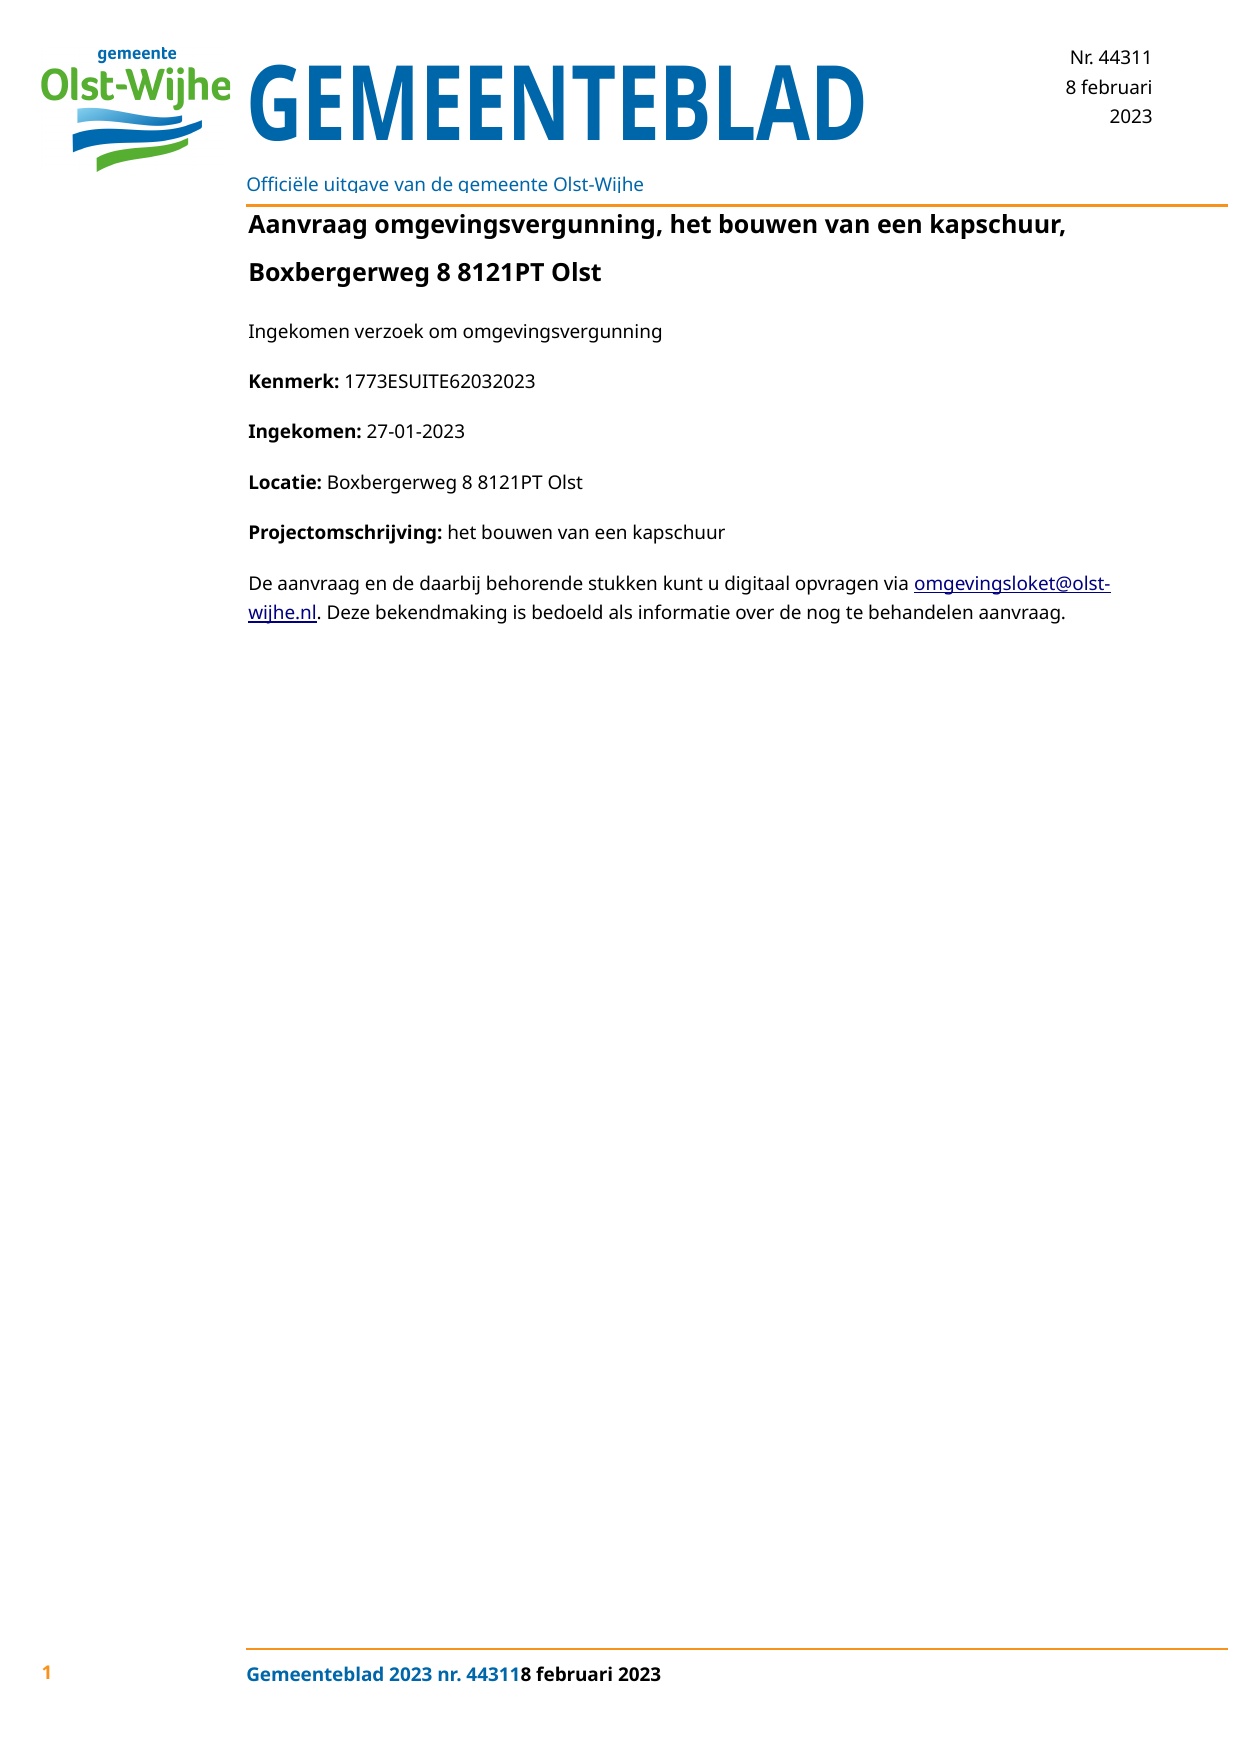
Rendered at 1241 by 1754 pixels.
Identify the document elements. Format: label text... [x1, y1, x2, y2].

picture [41, 47, 231, 172]
text Locatie: Boxbergerweg 8 8121PT Olst [248, 469, 1152, 495]
text Projectomschrijving: het bouwen van een kapschuur [248, 519, 1152, 545]
text Ingekomen: 27-01-2023 [248, 419, 1152, 444]
text Aanvraag omgevingsvergunning, het bouwen van een kapschuur, Boxbergerweg 8 8121PT Olst [248, 207, 1152, 288]
text De aanvraag en de daarbij behorende stukken kunt u digitaal opvragen via omgevingsloket@olst-wijhe.nl. Deze bekendmaking is bedoeld als informatie over de nog te behandelen aanvraag. [248, 570, 1152, 625]
text Ingekomen verzoek om omgevingsvergunning [248, 318, 1152, 344]
text Kenmerk: 1773ESUITE62032023 [248, 368, 1152, 394]
